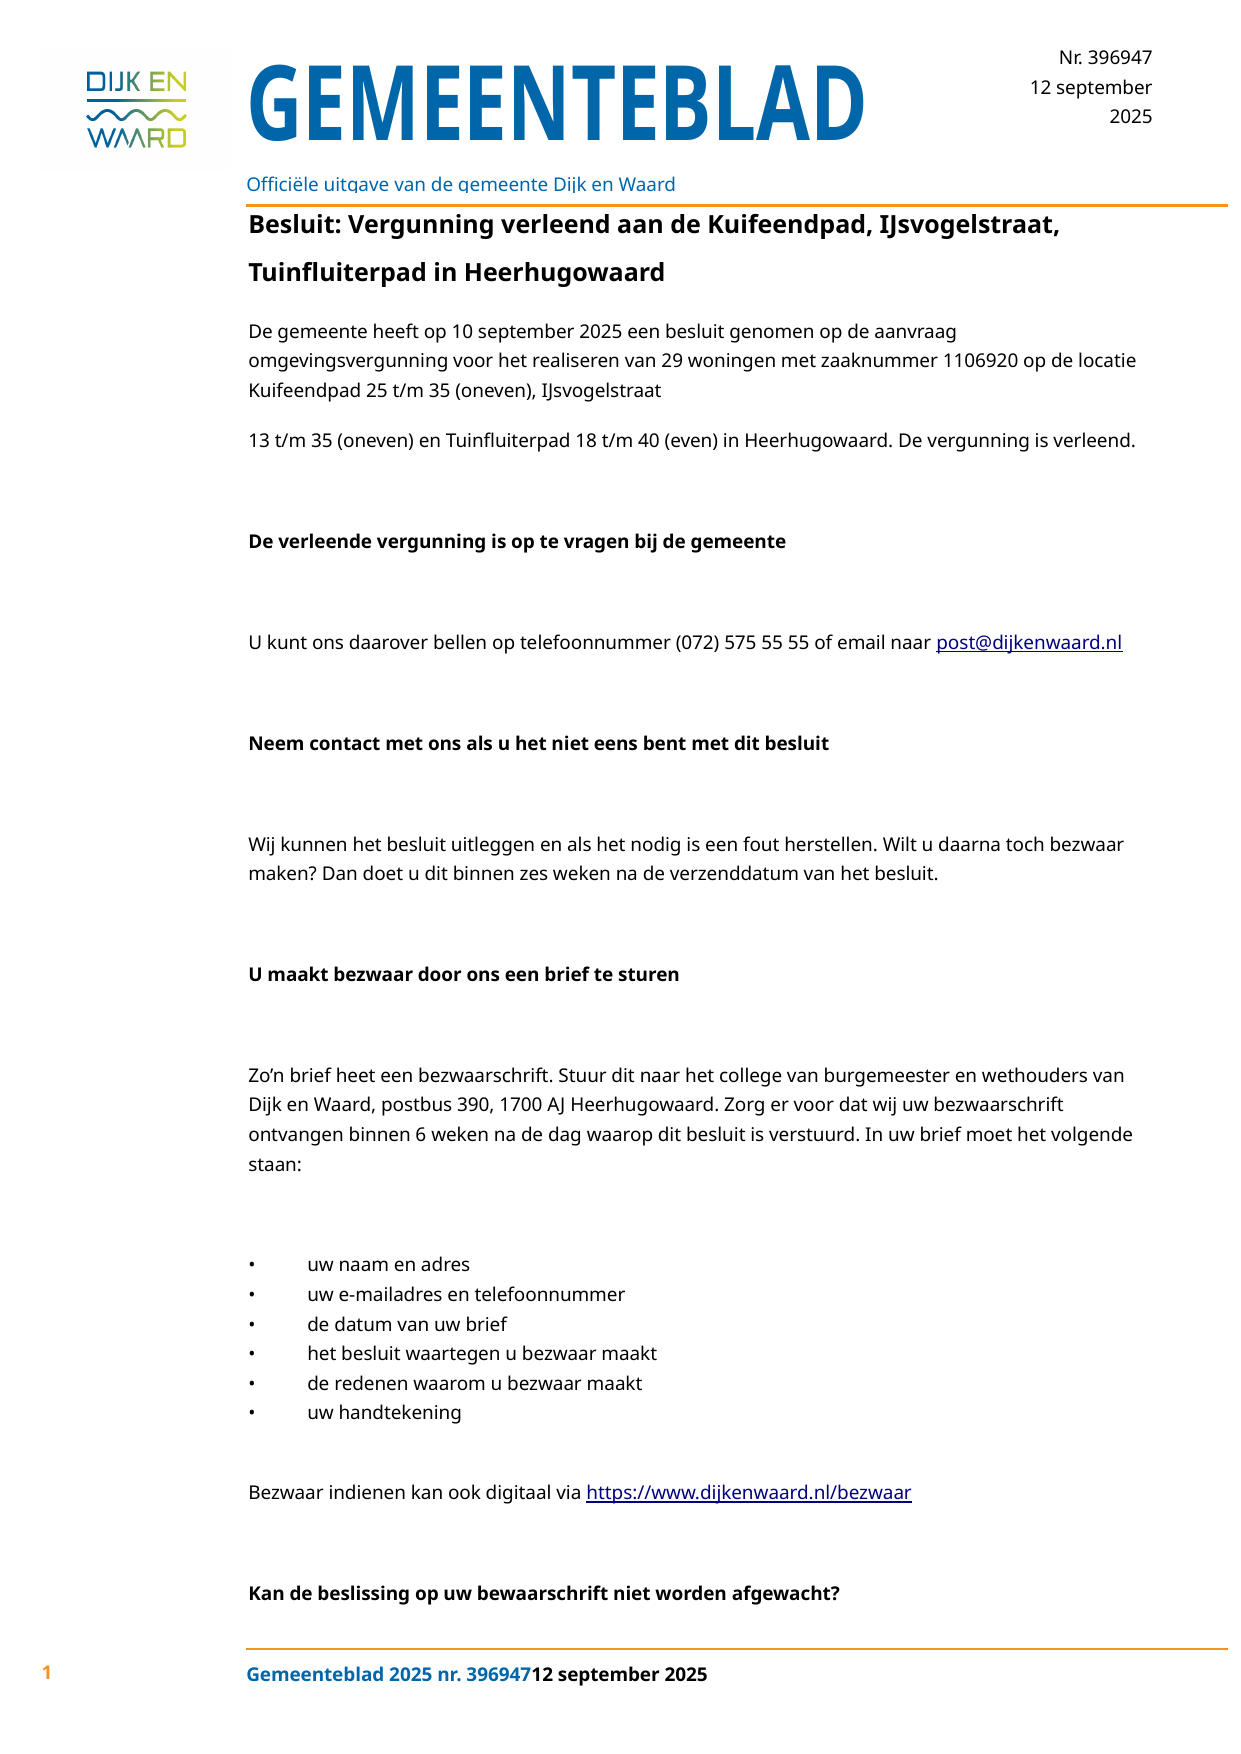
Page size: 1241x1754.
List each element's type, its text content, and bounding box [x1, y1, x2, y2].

text U kunt ons daarover bellen op telefoonnummer (072) 575 55 55 of email naar post@dijkenwaard.nl [248, 629, 1152, 655]
text Besluit: Vergunning verleend aan de Kuifeendpad, IJsvogelstraat, Tuinfluiterpad in Heerhugowaard [248, 207, 1152, 288]
text Bezwaar indienen kan ook digitaal via https://www.dijkenwaard.nl/bezwaar [248, 1479, 1152, 1505]
list uw naam en adres [248, 1252, 1152, 1277]
text Wij kunnen het besluit uitleggen en als het nodig is een fout herstellen. Wilt u daarna toch bezwaar maken? Dan doet u dit binnen zes weken na de verzenddatum van het besluit. [248, 831, 1152, 886]
text Zo’n brief heet een bezwaarschrift. Stuur dit naar het college van burgemeester en wethouders van Dijk en Waard, postbus 390, 1700 AJ Heerhugowaard. Zorg er voor dat wij uw bezwaarschrift ontvangen binnen 6 weken na de dag waarop dit besluit is verstuurd. In uw brief moet het volgende staan: [248, 1062, 1152, 1177]
text 13 t/m 35 (oneven) en Tuinfluiterpad 18 t/m 40 (even) in Heerhugowaard. De vergunning is verleend. [248, 427, 1152, 453]
picture [41, 47, 231, 172]
list de redenen waarom u bezwaar maakt [248, 1370, 1152, 1396]
list uw handtekening [248, 1399, 1152, 1425]
list het besluit waartegen u bezwaar maakt [248, 1340, 1152, 1366]
list uw e-mailadres en telefoonnummer [248, 1281, 1152, 1307]
text De verleende vergunning is op te vragen bij de gemeente [248, 528, 1152, 554]
list de datum van uw brief [248, 1311, 1152, 1337]
text U maakt bezwaar door ons een brief te sturen [248, 961, 1152, 987]
text Kan de beslissing op uw bewaarschrift niet worden afgewacht? [248, 1580, 1152, 1606]
text De gemeente heeft op 10 september 2025 een besluit genomen op de aanvraag omgevingsvergunning voor het realiseren van 29 woningen met zaaknummer 1106920 op de locatie Kuifeendpad 25 t/m 35 (oneven), IJsvogelstraat [248, 318, 1152, 403]
text Neem contact met ons als u het niet eens bent met dit besluit [248, 730, 1152, 756]
